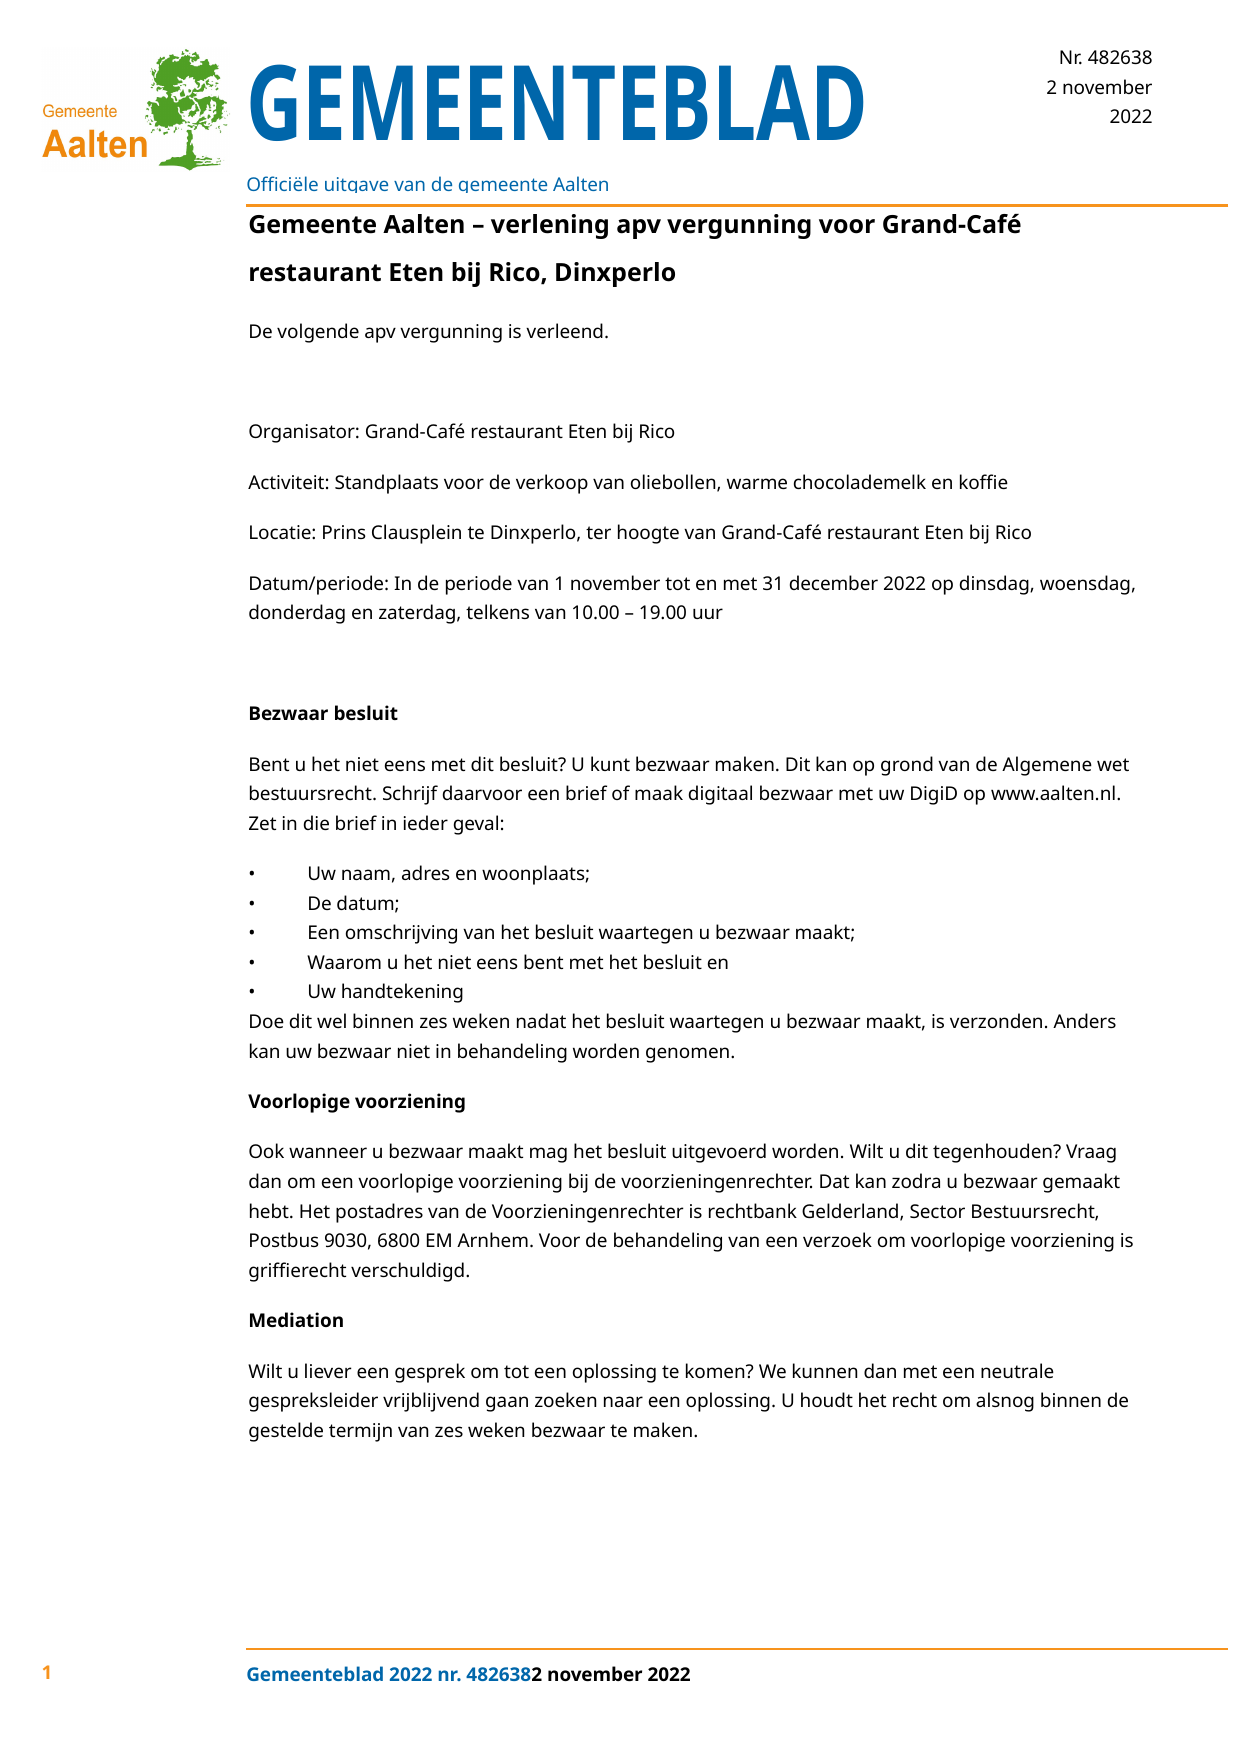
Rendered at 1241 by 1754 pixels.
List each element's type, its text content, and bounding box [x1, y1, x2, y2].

text Doe dit wel binnen zes weken nadat het besluit waartegen u bezwaar maakt, is verzonden. Anders kan uw bezwaar niet in behandeling worden genomen. [248, 1008, 1152, 1064]
list Een omschrijving van het besluit waartegen u bezwaar maakt; [248, 919, 1152, 945]
text De volgende apv vergunning is verleend. [248, 318, 1152, 344]
text Activiteit: Standplaats voor de verkoop van oliebollen, warme chocolademelk en koffie [248, 469, 1152, 495]
text Ook wanneer u bezwaar maakt mag het besluit uitgevoerd worden. Wilt u dit tegenhouden? Vraag dan om een voorlopige voorziening bij de voorzieningenrechter. Dat kan zodra u bezwaar gemaakt hebt. Het postadres van de Voorzieningenrechter is rechtbank Gelderland, Sector Bestuursrecht, Postbus 9030, 6800 EM Arnhem. Voor de behandeling van een verzoek om voorlopige voorziening is griffierecht verschuldigd. [248, 1139, 1152, 1283]
list De datum; [248, 890, 1152, 916]
list Waarom u het niet eens bent met het besluit en [248, 949, 1152, 975]
text Datum/periode: In de periode van 1 november tot en met 31 december 2022 op dinsdag, woensdag, donderdag en zaterdag, telkens van 10.00 – 19.00 uur [248, 570, 1152, 625]
list Uw naam, adres en woonplaats; [248, 860, 1152, 886]
text Wilt u liever een gesprek om tot een oplossing te komen? We kunnen dan met een neutrale gespreksleider vrijblijvend gaan zoeken naar een oplossing. U houdt het recht om alsnog binnen de gestelde termijn van zes weken bezwaar te maken. [248, 1358, 1152, 1443]
text Gemeente Aalten – verlening apv vergunning voor Grand-Café restaurant Eten bij Rico, Dinxperlo [248, 207, 1152, 288]
picture [41, 47, 231, 172]
text Bent u het niet eens met dit besluit? U kunt bezwaar maken. Dit kan op grond van de Algemene wet bestuursrecht. Schrijf daarvoor een brief of maak digitaal bezwaar met uw DigiD op www.aalten.nl. Zet in die brief in ieder geval: [248, 751, 1152, 836]
text Bezwaar besluit [248, 700, 1152, 726]
text Voorlopige voorziening [248, 1088, 1152, 1114]
text Locatie: Prins Clausplein te Dinxperlo, ter hoogte van Grand-Café restaurant Eten bij Rico [248, 519, 1152, 545]
text Mediation [248, 1307, 1152, 1333]
list Uw handtekening [248, 979, 1152, 1004]
text Organisator: Grand-Café restaurant Eten bij Rico [248, 419, 1152, 444]
